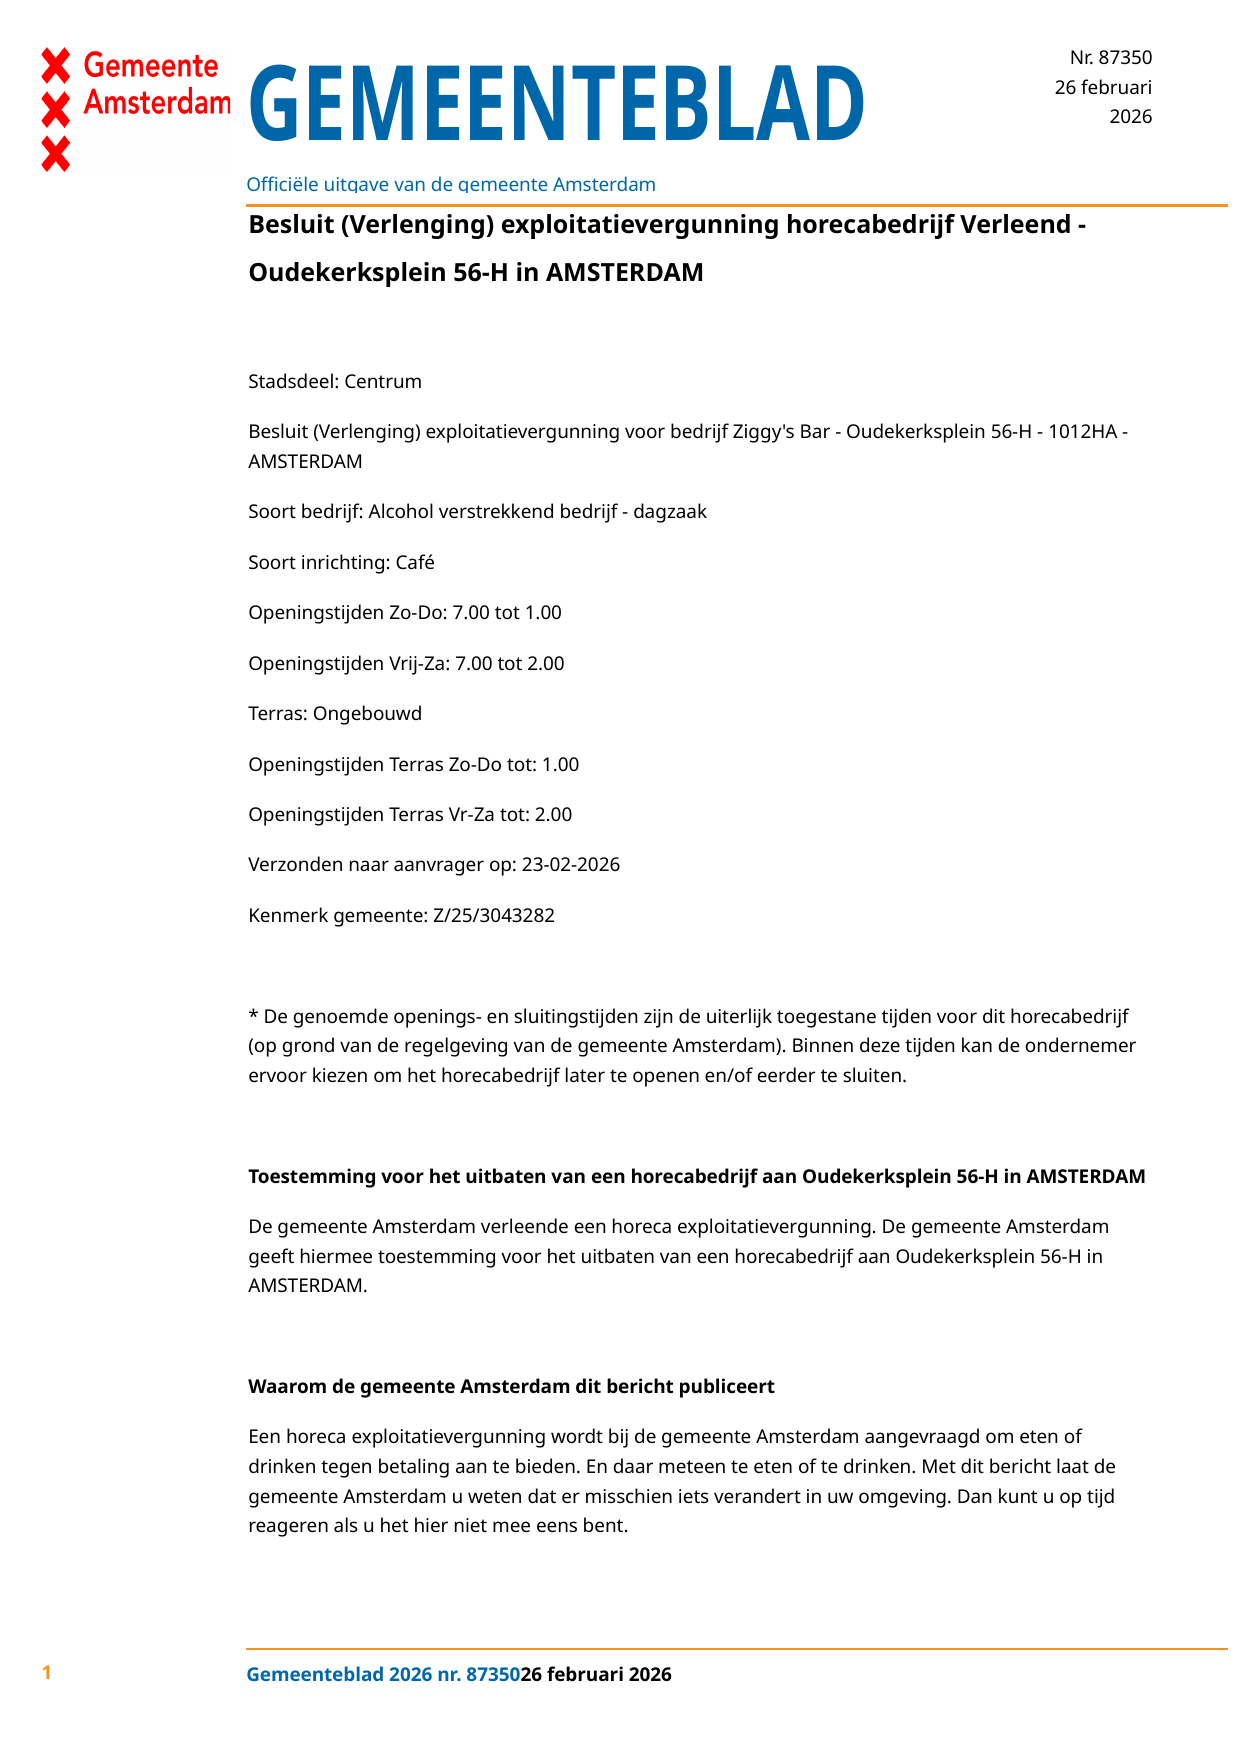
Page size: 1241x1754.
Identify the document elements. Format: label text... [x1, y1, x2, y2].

text Stadsdeel: Centrum [248, 368, 1152, 394]
text Waarom de gemeente Amsterdam dit bericht publiceert [248, 1373, 1152, 1399]
text Openingstijden Zo-Do: 7.00 tot 1.00 [248, 599, 1152, 625]
text Soort bedrijf: Alcohol verstrekkend bedrijf - dagzaak [248, 499, 1152, 524]
text Openingstijden Terras Zo-Do tot: 1.00 [248, 751, 1152, 777]
text Een horeca exploitatievergunning wordt bij de gemeente Amsterdam aangevraagd om eten of drinken tegen betaling aan te bieden. En daar meteen te eten of te drinken. Met dit bericht laat de gemeente Amsterdam u weten dat er misschien iets verandert in uw omgeving. Dan kunt u op tijd reageren als u het hier niet mee eens bent. [248, 1424, 1152, 1538]
text Besluit (Verlenging) exploitatievergunning horecabedrijf Verleend - Oudekerksplein 56-H in AMSTERDAM [248, 207, 1152, 288]
text Soort inrichting: Café [248, 549, 1152, 575]
text Openingstijden Terras Vr-Za tot: 2.00 [248, 801, 1152, 827]
text Openingstijden Vrij-Za: 7.00 tot 2.00 [248, 650, 1152, 676]
text Toestemming voor het uitbaten van een horecabedrijf aan Oudekerksplein 56-H in AMSTERDAM [248, 1163, 1152, 1189]
text Kenmerk gemeente: Z/25/3043282 [248, 902, 1152, 928]
text De gemeente Amsterdam verleende een horeca exploitatievergunning. De gemeente Amsterdam geeft hiermee toestemming voor het uitbaten van een horecabedrijf aan Oudekerksplein 56-H in AMSTERDAM. [248, 1213, 1152, 1298]
text Terras: Ongebouwd [248, 700, 1152, 726]
picture [41, 47, 231, 172]
text Besluit (Verlenging) exploitatievergunning voor bedrijf Ziggy's Bar - Oudekerksplein 56-H - 1012HA - AMSTERDAM [248, 419, 1152, 474]
text Verzonden naar aanvrager op: 23-02-2026 [248, 852, 1152, 877]
text * De genoemde openings- en sluitingstijden zijn de uiterlijk toegestane tijden voor dit horecabedrijf (op grond van de regelgeving van de gemeente Amsterdam). Binnen deze tijden kan de ondernemer ervoor kiezen om het horecabedrijf later te openen en/of eerder te sluiten. [248, 1003, 1152, 1088]
